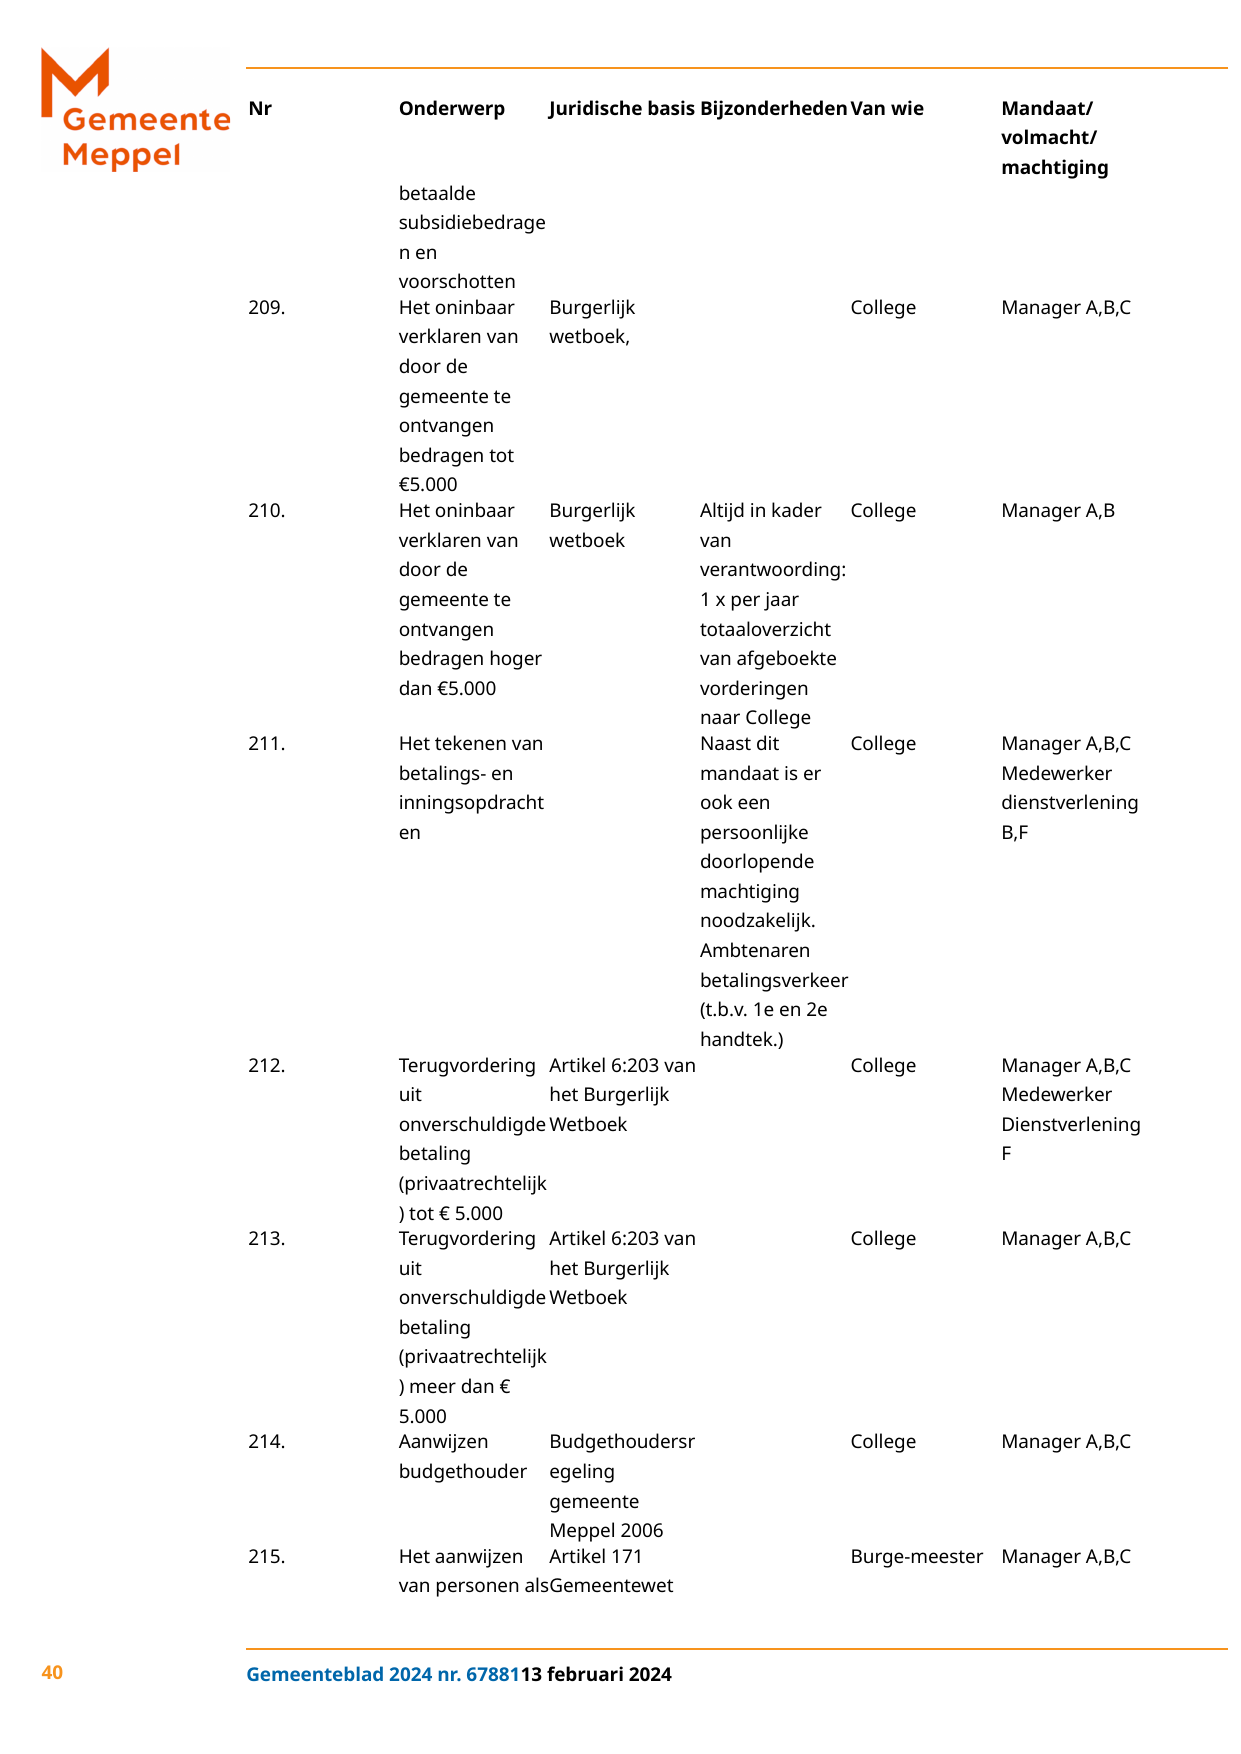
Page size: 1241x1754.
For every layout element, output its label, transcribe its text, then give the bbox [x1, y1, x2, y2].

table_cell College [850, 730, 1001, 1052]
table_cell Burgerlijk wetboek [549, 498, 700, 730]
table_cell Terugvordering uit onverschuldigde betaling (privaatrechtelijk) tot € 5.000 [399, 1052, 549, 1225]
table_cell Aanwijzen budgethouder [399, 1429, 549, 1543]
table_cell Het oninbaar verklaren van door de gemeente te ontvangen bedragen tot €5.000 [399, 294, 549, 497]
table_cell Artikel 6:203 van het Burgerlijk Wetboek [549, 1052, 700, 1225]
table_cell Naast dit mandaat is er ook een persoonlijke doorlopende machtiging noodzakelijk. Ambtenaren betalingsverkeer (t.b.v. 1e en 2e handtek.) [700, 730, 850, 1052]
table_header Van wie [850, 95, 1001, 180]
table_cell Manager A,B,C Medewerker dienstverlening B,F [1001, 730, 1152, 1052]
picture [41, 47, 231, 172]
table_cell [549, 180, 700, 294]
table_header Juridische basis [549, 95, 700, 180]
table_header Mandaat/volmacht/machtiging [1001, 95, 1152, 180]
table_cell betaalde subsidiebedragen en voorschotten [399, 180, 549, 294]
table_header Nr [248, 95, 398, 180]
table_cell Manager A,B,C Medewerker Dienstverlening F [1001, 1052, 1152, 1225]
table_cell Artikel 171 Gemeentewet [549, 1543, 700, 1598]
table_cell [248, 1429, 398, 1543]
table_cell Manager A,B,C [1001, 294, 1152, 497]
table_cell [549, 730, 700, 1052]
table_cell Manager A,B,C [1001, 1429, 1152, 1543]
table_cell [700, 180, 850, 294]
table_header Onderwerp [399, 95, 549, 180]
table_cell [1001, 180, 1152, 294]
table_cell [850, 180, 1001, 294]
table_cell College [850, 294, 1001, 497]
table_cell Artikel 6:203 van het Burgerlijk Wetboek [549, 1225, 700, 1429]
table_cell Manager A,B,C [1001, 1543, 1152, 1598]
table_cell [248, 1543, 398, 1598]
table_cell [700, 1225, 850, 1429]
table_cell [248, 180, 398, 294]
table_cell [248, 730, 398, 1052]
table_cell Het aanwijzen van personen als [399, 1543, 549, 1598]
table_cell [248, 294, 398, 497]
table_cell [248, 1225, 398, 1429]
table_cell Burge-meester [850, 1543, 1001, 1598]
table_cell [248, 498, 398, 730]
table_cell [700, 1543, 850, 1598]
table_cell Manager A,B,C [1001, 1225, 1152, 1429]
table_cell College [850, 498, 1001, 730]
table_cell Manager A,B [1001, 498, 1152, 730]
table_cell [248, 1052, 398, 1225]
table_cell [700, 294, 850, 497]
table_cell [700, 1429, 850, 1543]
table_cell Burgerlijk wetboek, [549, 294, 700, 497]
table_cell College [850, 1429, 1001, 1543]
table_cell Terugvordering uit onverschuldigde betaling (privaatrechtelijk) meer dan € 5.000 [399, 1225, 549, 1429]
table_header Bijzonderheden [700, 95, 850, 180]
table_cell Het tekenen van betalings- en inningsopdrachten [399, 730, 549, 1052]
table_cell College [850, 1225, 1001, 1429]
table_cell College [850, 1052, 1001, 1225]
table_cell Het oninbaar verklaren van door de gemeente te ontvangen bedragen hoger dan €5.000 [399, 498, 549, 730]
table_cell [700, 1052, 850, 1225]
table_cell Budgethoudersregeling gemeente Meppel 2006 [549, 1429, 700, 1543]
table_cell Altijd in kader van verantwoording: 1 x per jaar totaaloverzicht van afgeboekte vorderingen naar College [700, 498, 850, 730]
